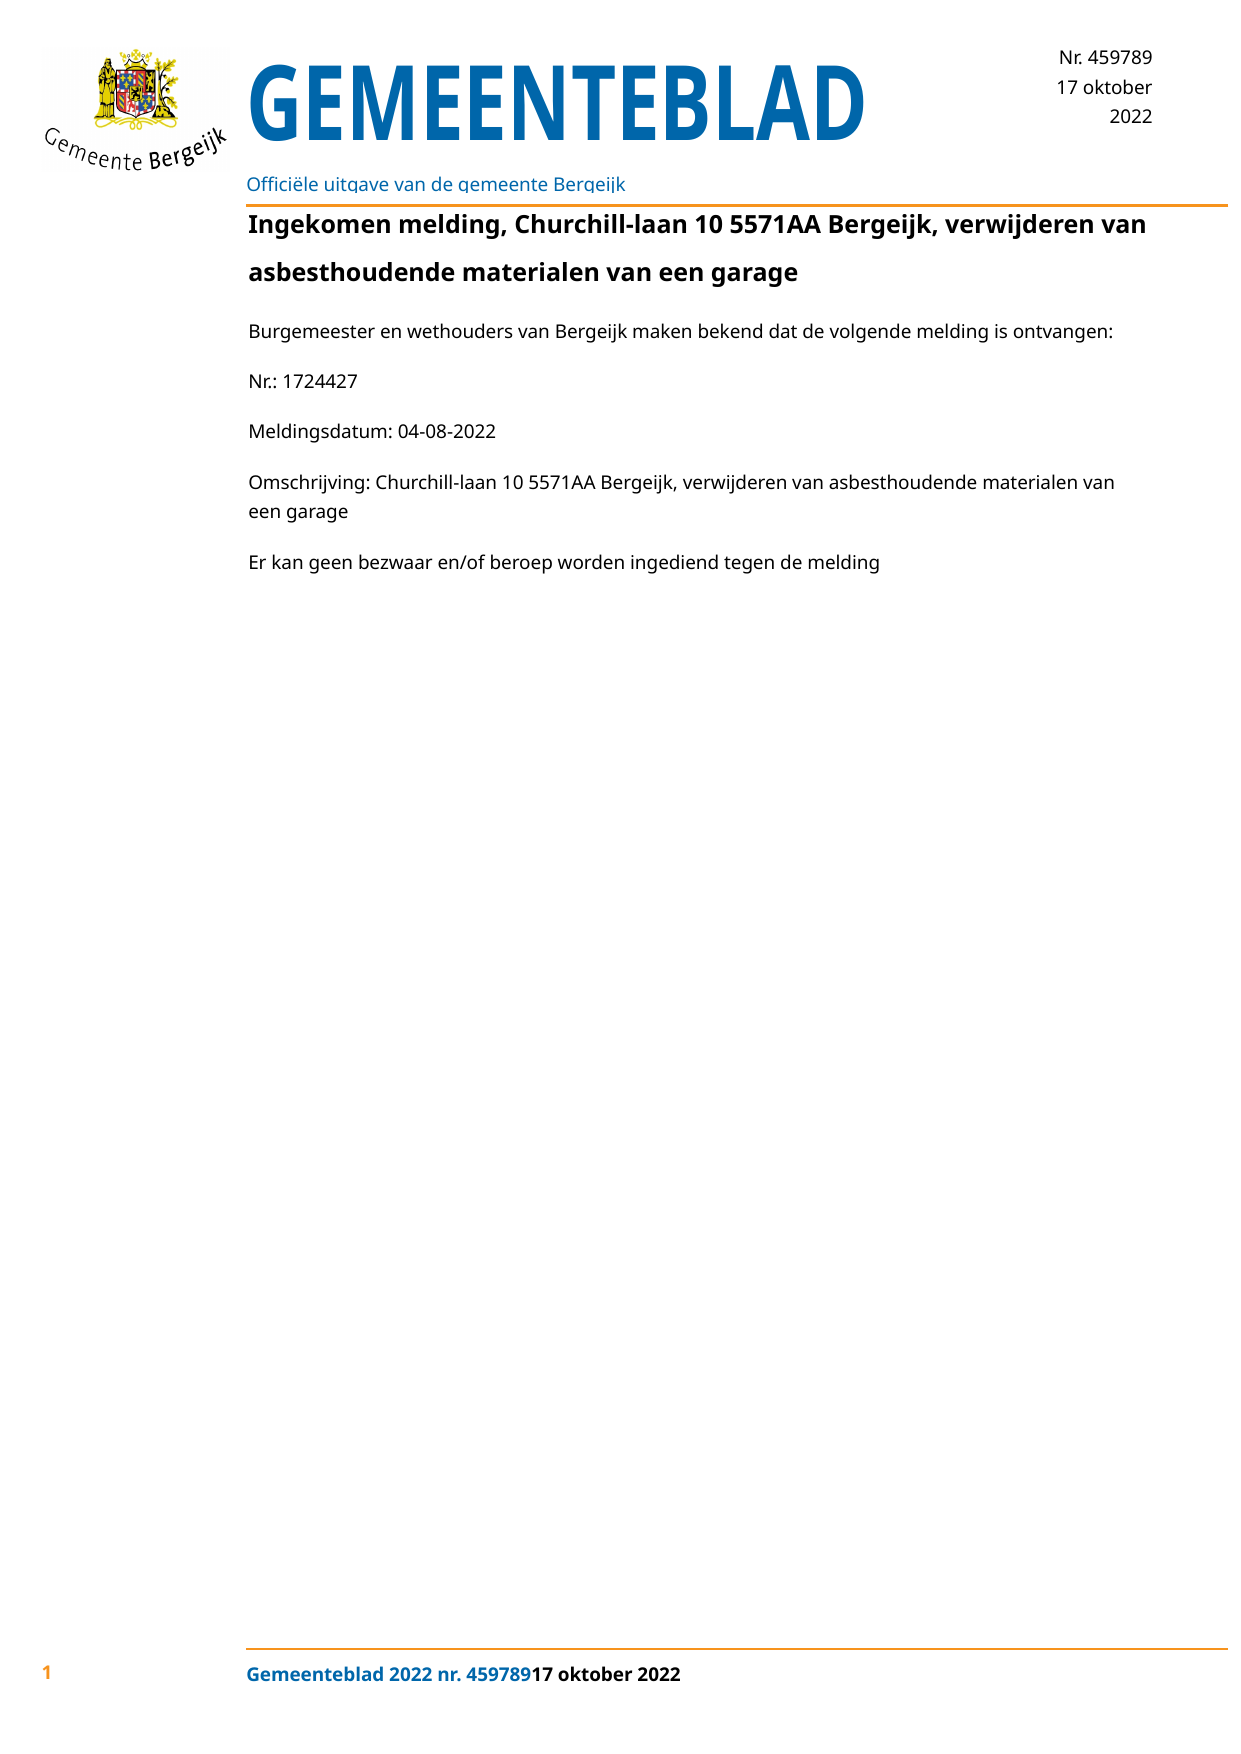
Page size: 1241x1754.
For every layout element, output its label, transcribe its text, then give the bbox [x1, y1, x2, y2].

text Meldingsdatum: 04-08-2022 [248, 419, 1152, 444]
text Ingekomen melding, Churchill-laan 10 5571AA Bergeijk, verwijderen van asbesthoudende materialen van een garage [248, 207, 1152, 288]
text Er kan geen bezwaar en/of beroep worden ingediend tegen de melding [248, 549, 1152, 575]
text Burgemeester en wethouders van Bergeijk maken bekend dat de volgende melding is ontvangen: [248, 318, 1152, 344]
picture [41, 47, 231, 172]
text Omschrijving: Churchill-laan 10 5571AA Bergeijk, verwijderen van asbesthoudende materialen van een garage [248, 469, 1152, 524]
text Nr.: 1724427 [248, 368, 1152, 394]
